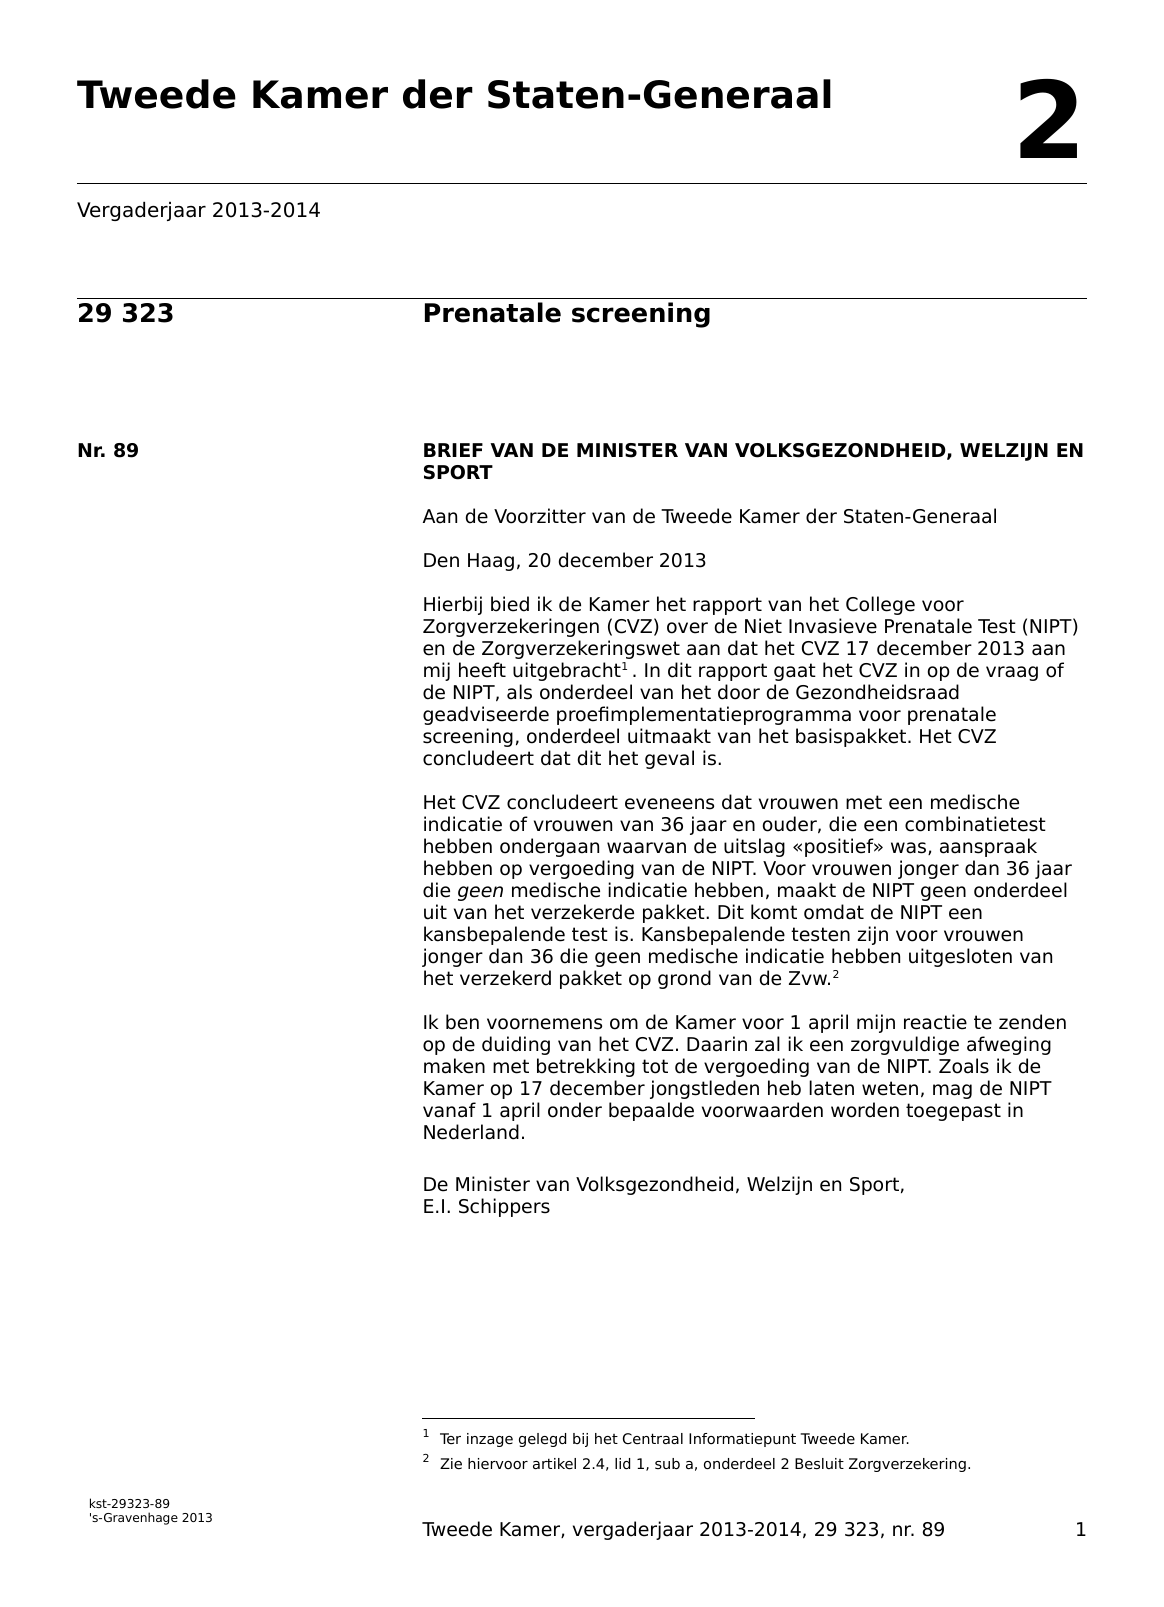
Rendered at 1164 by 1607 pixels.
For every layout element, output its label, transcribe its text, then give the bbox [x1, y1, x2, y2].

text Zie hiervoor artikel 2.4, lid 1, sub a, onderdeel 2 Besluit Zorgverzekering. [422, 1452, 1087, 1474]
text Het CVZ concludeert eveneens dat vrouwen met een medische indicatie of vrouwen van 36 jaar en ouder, die een combinatietest hebben ondergaan waarvan de uitslag «positief» was, aanspraak hebben op vergoeding van de NIPT. Voor vrouwen jonger dan 36 jaar die geen medische indicatie hebben, maakt de NIPT geen onderdeel uit van het verzekerde pakket. Dit komt omdat de NIPT een kansbepalende test is. Kansbepalende testen zijn voor vrouwen jonger dan 36 die geen medische indicatie hebben uitgesloten van het verzekerd pakket op grond van de Zvw. [422, 792, 1087, 990]
text Hierbij bied ik de Kamer het rapport van het College voor Zorgverzekeringen (CVZ) over de Niet Invasieve Prenatale Test (NIPT) en de Zorgverzekeringswet aan dat het CVZ 17 december 2013 aan mij heeft uitgebracht. In dit rapport gaat het CVZ in op de vraag of de NIPT, als onderdeel van het door de Gezondheidsraad geadviseerde proefimplementatieprogramma voor prenatale screening, onderdeel uitmaakt van het basispakket. Het CVZ concludeert dat dit het geval is. [422, 594, 1087, 770]
table_cell Vergaderjaar 2013-2014 [77, 184, 1087, 298]
subtitle 29 323 Prenatale screening [77, 299, 1087, 329]
subtitle Nr. 89 BRIEF VAN DE MINISTER VAN VOLKSGEZONDHEID, WELZIJN EN SPORT [77, 440, 1087, 484]
text Aan de Voorzitter van de Tweede Kamer der Staten-Generaal [422, 506, 1087, 528]
table_header 2 [886, 59, 1087, 183]
text 's-Gravenhage 2013 [88, 1511, 323, 1525]
text kst-29323-89 [88, 1497, 323, 1511]
table_header Tweede Kamer der Staten-Generaal [77, 59, 886, 183]
text Den Haag, 20 december 2013 [422, 550, 1087, 572]
text De Minister van Volksgezondheid, Welzijn en Sport, E.I. Schippers [422, 1174, 1087, 1218]
text Ik ben voornemens om de Kamer voor 1 april mijn reactie te zenden op de duiding van het CVZ. Daarin zal ik een zorgvuldige afweging maken met betrekking tot de vergoeding van de NIPT. Zoals ik de Kamer op 17 december jongstleden heb laten weten, mag de NIPT vanaf 1 april onder bepaalde voorwaarden worden toegepast in Nederland. [422, 1012, 1087, 1144]
text Ter inzage gelegd bij het Centraal Informatiepunt Tweede Kamer. [422, 1427, 1087, 1449]
